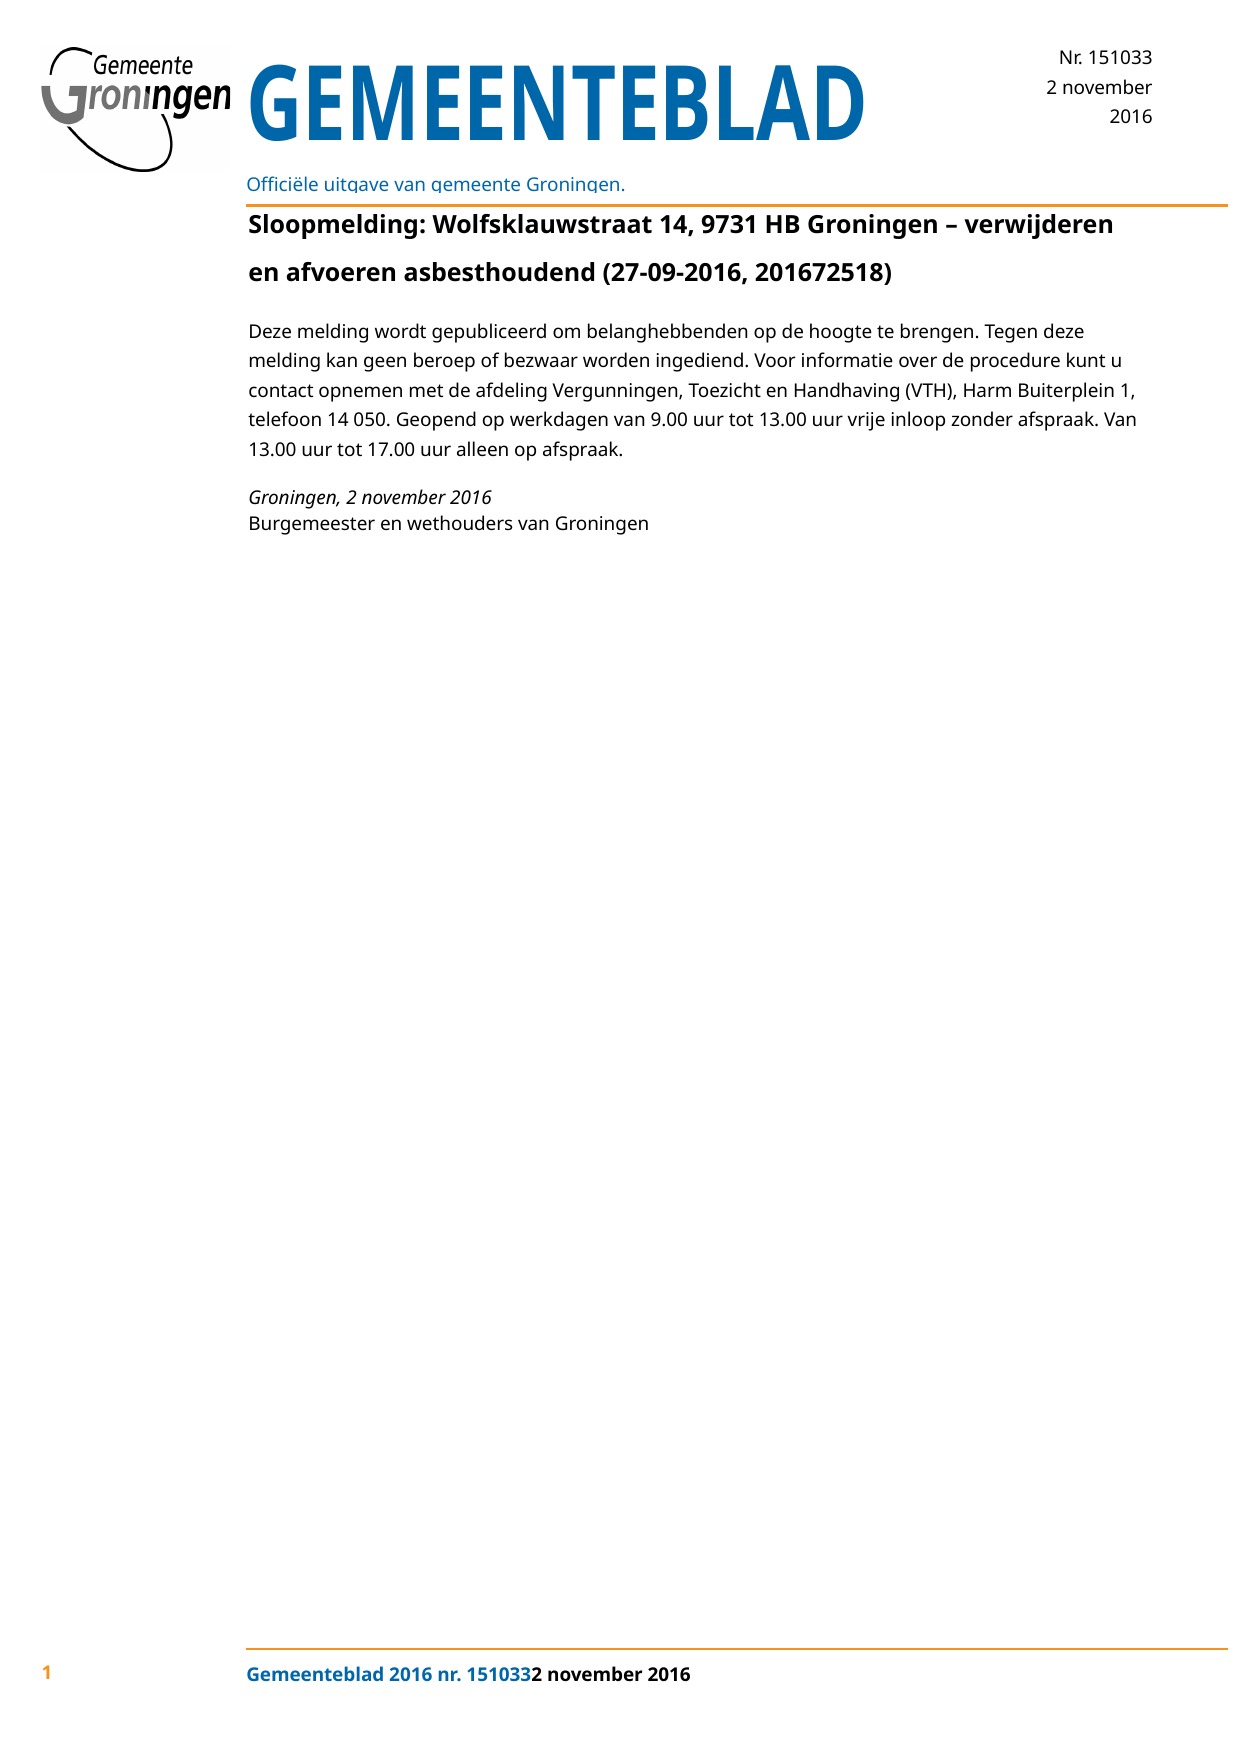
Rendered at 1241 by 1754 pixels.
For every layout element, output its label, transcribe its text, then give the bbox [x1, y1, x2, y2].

text Sloopmelding: Wolfsklauwstraat 14, 9731 HB Groningen – verwijderen en afvoeren asbesthoudend (27-09-2016, 201672518) [248, 207, 1152, 288]
text Burgemeester en wethouders van Groningen [248, 510, 1152, 536]
text Deze melding wordt gepubliceerd om belanghebbenden op de hoogte te brengen. Tegen deze melding kan geen beroep of bezwaar worden ingediend. Voor informatie over de procedure kunt u contact opnemen met de afdeling Vergunningen, Toezicht en Handhaving (VTH), Harm Buiterplein 1, telefoon 14 050. Geopend op werkdagen van 9.00 uur tot 13.00 uur vrije inloop zonder afspraak. Van 13.00 uur tot 17.00 uur alleen op afspraak. [248, 318, 1152, 462]
text Groningen, 2 november 2016 [248, 484, 1152, 510]
picture [41, 47, 231, 172]
